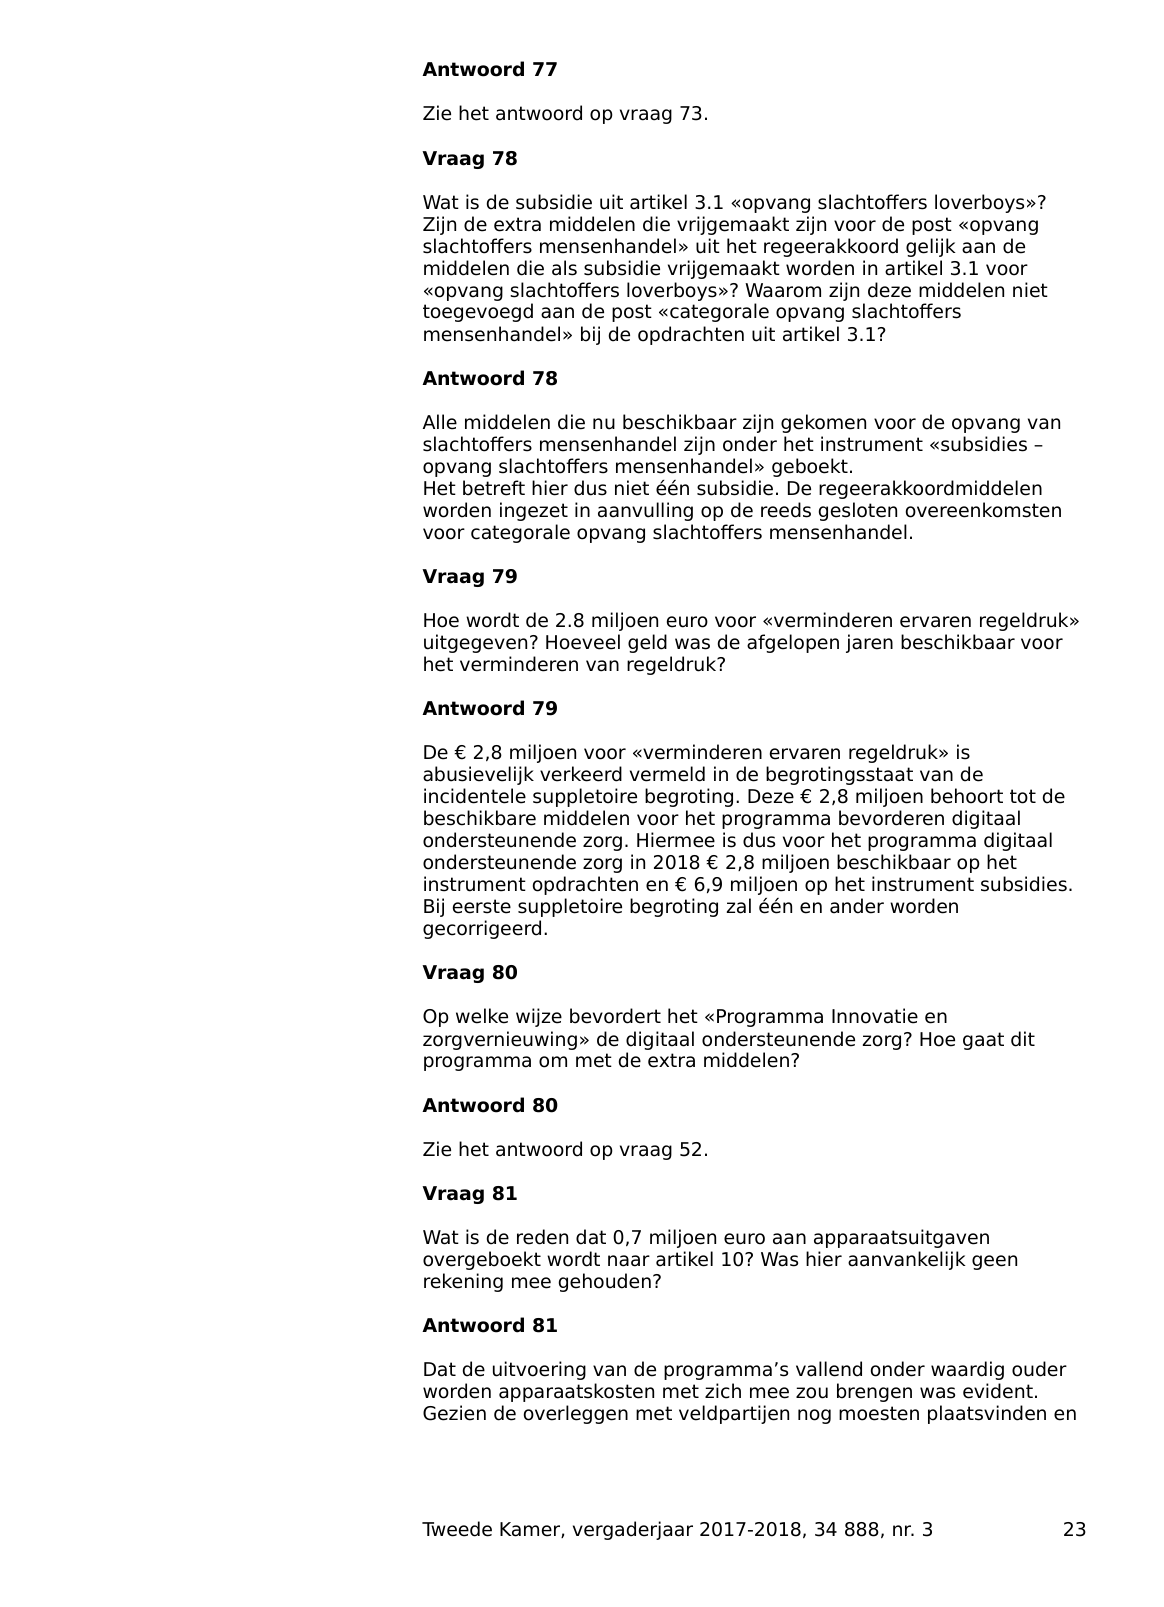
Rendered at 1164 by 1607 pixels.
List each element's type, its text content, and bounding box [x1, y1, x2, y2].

text Zie het antwoord op vraag 52. [422, 1139, 1087, 1161]
subtitle Antwoord 80 [422, 1094, 1087, 1117]
subtitle Vraag 81 [422, 1183, 1087, 1205]
text De € 2,8 miljoen voor «verminderen ervaren regeldruk» is abusievelijk verkeerd vermeld in de begrotingsstaat van de incidentele suppletoire begroting. Deze € 2,8 miljoen behoort tot de beschikbare middelen voor het programma bevorderen digitaal ondersteunende zorg. Hiermee is dus voor het programma digitaal ondersteunende zorg in 2018 € 2,8 miljoen beschikbaar op het instrument opdrachten en € 6,9 miljoen op het instrument subsidies. Bij eerste suppletoire begroting zal één en ander worden gecorrigeerd. [422, 742, 1087, 940]
text Wat is de subsidie uit artikel 3.1 «opvang slachtoffers loverboys»? Zijn de extra middelen die vrijgemaakt zijn voor de post «opvang slachtoffers mensenhandel» uit het regeerakkoord gelijk aan de middelen die als subsidie vrijgemaakt worden in artikel 3.1 voor «opvang slachtoffers loverboys»? Waarom zijn deze middelen niet toegevoegd aan de post «categorale opvang slachtoffers mensenhandel» bij de opdrachten uit artikel 3.1? [422, 192, 1087, 345]
subtitle Antwoord 81 [422, 1315, 1087, 1337]
text Op welke wijze bevordert het «Programma Innovatie en zorgvernieuwing» de digitaal ondersteunende zorg? Hoe gaat dit programma om met de extra middelen? [422, 1006, 1087, 1072]
subtitle Antwoord 78 [422, 368, 1087, 389]
subtitle Vraag 80 [422, 962, 1087, 984]
subtitle Antwoord 79 [422, 698, 1087, 720]
subtitle Vraag 79 [422, 566, 1087, 588]
text Dat de uitvoering van de programma’s vallend onder waardig ouder worden apparaatskosten met zich mee zou brengen was evident. Gezien de overleggen met veldpartijen nog moesten plaatsvinden en [422, 1359, 1087, 1425]
text Het betreft hier dus niet één subsidie. De regeerakkoordmiddelen worden ingezet in aanvulling op de reeds gesloten overeenkomsten voor categorale opvang slachtoffers mensenhandel. [422, 478, 1087, 544]
subtitle Antwoord 77 [422, 59, 1087, 81]
subtitle Vraag 78 [422, 147, 1087, 169]
text Wat is de reden dat 0,7 miljoen euro aan apparaatsuitgaven overgeboekt wordt naar artikel 10? Was hier aanvankelijk geen rekening mee gehouden? [422, 1227, 1087, 1293]
text Alle middelen die nu beschikbaar zijn gekomen voor de opvang van slachtoffers mensenhandel zijn onder het instrument «subsidies – opvang slachtoffers mensenhandel» geboekt. [422, 412, 1087, 478]
text Hoe wordt de 2.8 miljoen euro voor «verminderen ervaren regeldruk» uitgegeven? Hoeveel geld was de afgelopen jaren beschikbaar voor het verminderen van regeldruk? [422, 610, 1087, 676]
text Zie het antwoord op vraag 73. [422, 103, 1087, 125]
